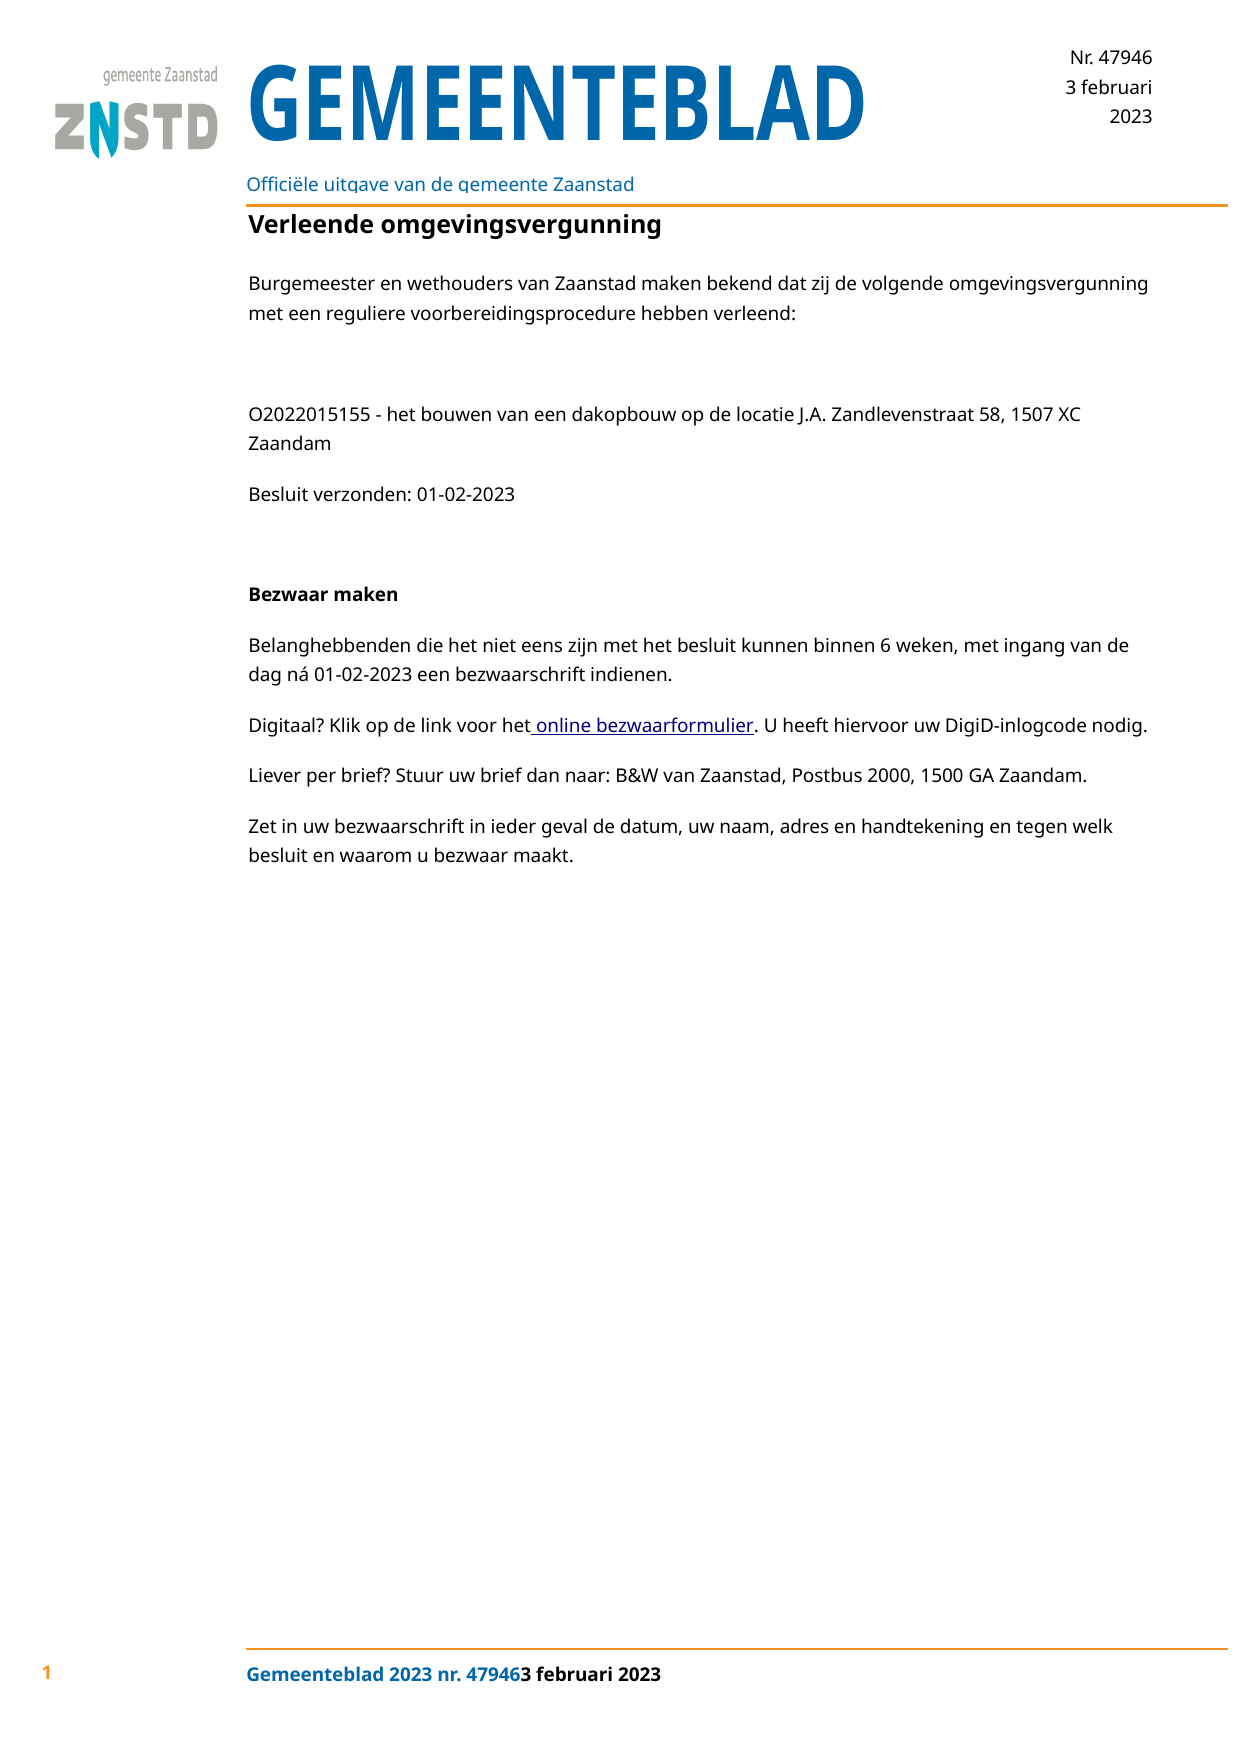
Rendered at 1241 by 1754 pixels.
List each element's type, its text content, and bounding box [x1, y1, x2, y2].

text Liever per brief? Stuur uw brief dan naar: B&W van Zaanstad, Postbus 2000, 1500 GA Zaandam. [248, 762, 1152, 788]
text Digitaal? Klik op de link voor het online bezwaarformulier. U heeft hiervoor uw DigiD-inlogcode nodig. [248, 712, 1152, 738]
text Bezwaar maken [248, 582, 1152, 607]
text Besluit verzonden: 01-02-2023 [248, 481, 1152, 506]
text Verleende omgevingsvergunning [248, 207, 1152, 241]
text Belanghebbenden die het niet eens zijn met het besluit kunnen binnen 6 weken, met ingang van de dag ná 01-02-2023 een bezwaarschrift indienen. [248, 632, 1152, 687]
text Zet in uw bezwaarschrift in ieder geval de datum, uw naam, adres en handtekening en tegen welk besluit en waarom u bezwaar maakt. [248, 813, 1152, 868]
picture [41, 47, 231, 172]
text Burgemeester en wethouders van Zaanstad maken bekend dat zij de volgende omgevingsvergunning met een reguliere voorbereidingsprocedure hebben verleend: [248, 270, 1152, 326]
text O2022015155 - het bouwen van een dakopbouw op de locatie J.A. Zandlevenstraat 58, 1507 XC Zaandam [248, 401, 1152, 456]
